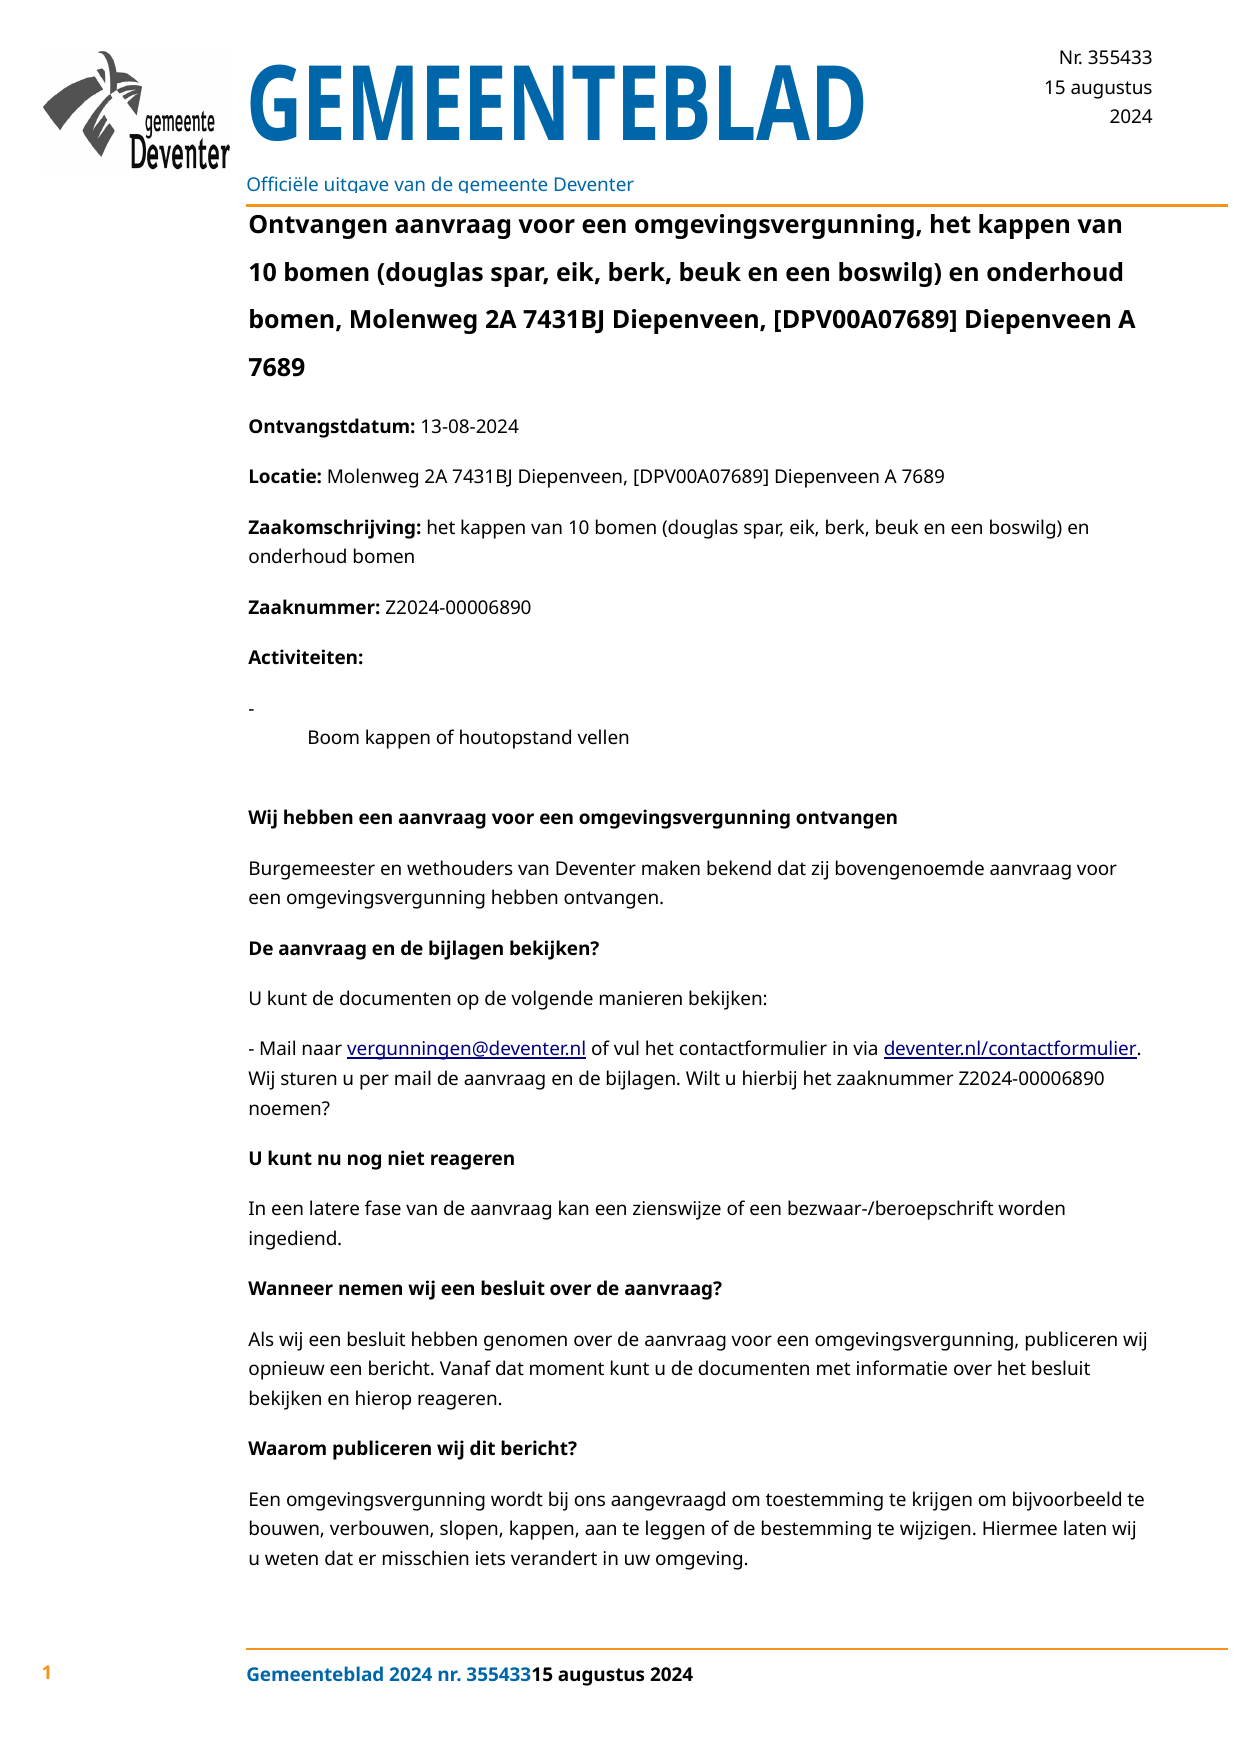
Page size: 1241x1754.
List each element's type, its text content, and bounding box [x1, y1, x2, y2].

text U kunt de documenten op de volgende manieren bekijken: [248, 985, 1152, 1011]
picture [41, 47, 231, 172]
text Burgemeester en wethouders van Deventer maken bekend dat zij bovengenoemde aanvraag voor een omgevingsvergunning hebben ontvangen. [248, 855, 1152, 910]
text Wij hebben een aanvraag voor een omgevingsvergunning ontvangen [248, 804, 1152, 830]
text Als wij een besluit hebben genomen over de aanvraag voor een omgevingsvergunning, publiceren wij opnieuw een bericht. Vanaf dat moment kunt u de documenten met informatie over het besluit bekijken en hierop reageren. [248, 1326, 1152, 1411]
text Zaakomschrijving: het kappen van 10 bomen (douglas spar, eik, berk, beuk en een boswilg) en onderhoud bomen [248, 514, 1152, 569]
text Ontvangen aanvraag voor een omgevingsvergunning, het kappen van 10 bomen (douglas spar, eik, berk, beuk en een boswilg) en onderhoud bomen, Molenweg 2A 7431BJ Diepenveen, [DPV00A07689] Diepenveen A 7689 [248, 207, 1152, 384]
text Wanneer nemen wij een besluit over de aanvraag? [248, 1276, 1152, 1301]
text Een omgevingsvergunning wordt bij ons aangevraagd om toestemming te krijgen om bijvoorbeeld te bouwen, verbouwen, slopen, kappen, aan te leggen of de bestemming te wijzigen. Hiermee laten wij u weten dat er misschien iets verandert in uw omgeving. [248, 1486, 1152, 1571]
text U kunt nu nog niet reageren [248, 1145, 1152, 1171]
list Boom kappen of houtopstand vellen [248, 724, 1152, 750]
text Zaaknummer: Z2024-00006890 [248, 594, 1152, 620]
text Activiteiten: [248, 644, 1152, 670]
text Waarom publiceren wij dit bericht? [248, 1436, 1152, 1461]
text De aanvraag en de bijlagen bekijken? [248, 935, 1152, 961]
text Ontvangstdatum: 13-08-2024 [248, 413, 1152, 439]
text In een latere fase van de aanvraag kan een zienswijze of een bezwaar-/beroepschrift worden ingediend. [248, 1196, 1152, 1251]
text Locatie: Molenweg 2A 7431BJ Diepenveen, [DPV00A07689] Diepenveen A 7689 [248, 463, 1152, 489]
text - Mail naar vergunningen@deventer.nl of vul het contactformulier in via deventer.nl/contactformulier. Wij sturen u per mail de aanvraag en de bijlagen. Wilt u hierbij het zaaknummer Z2024-00006890 noemen? [248, 1036, 1152, 1121]
